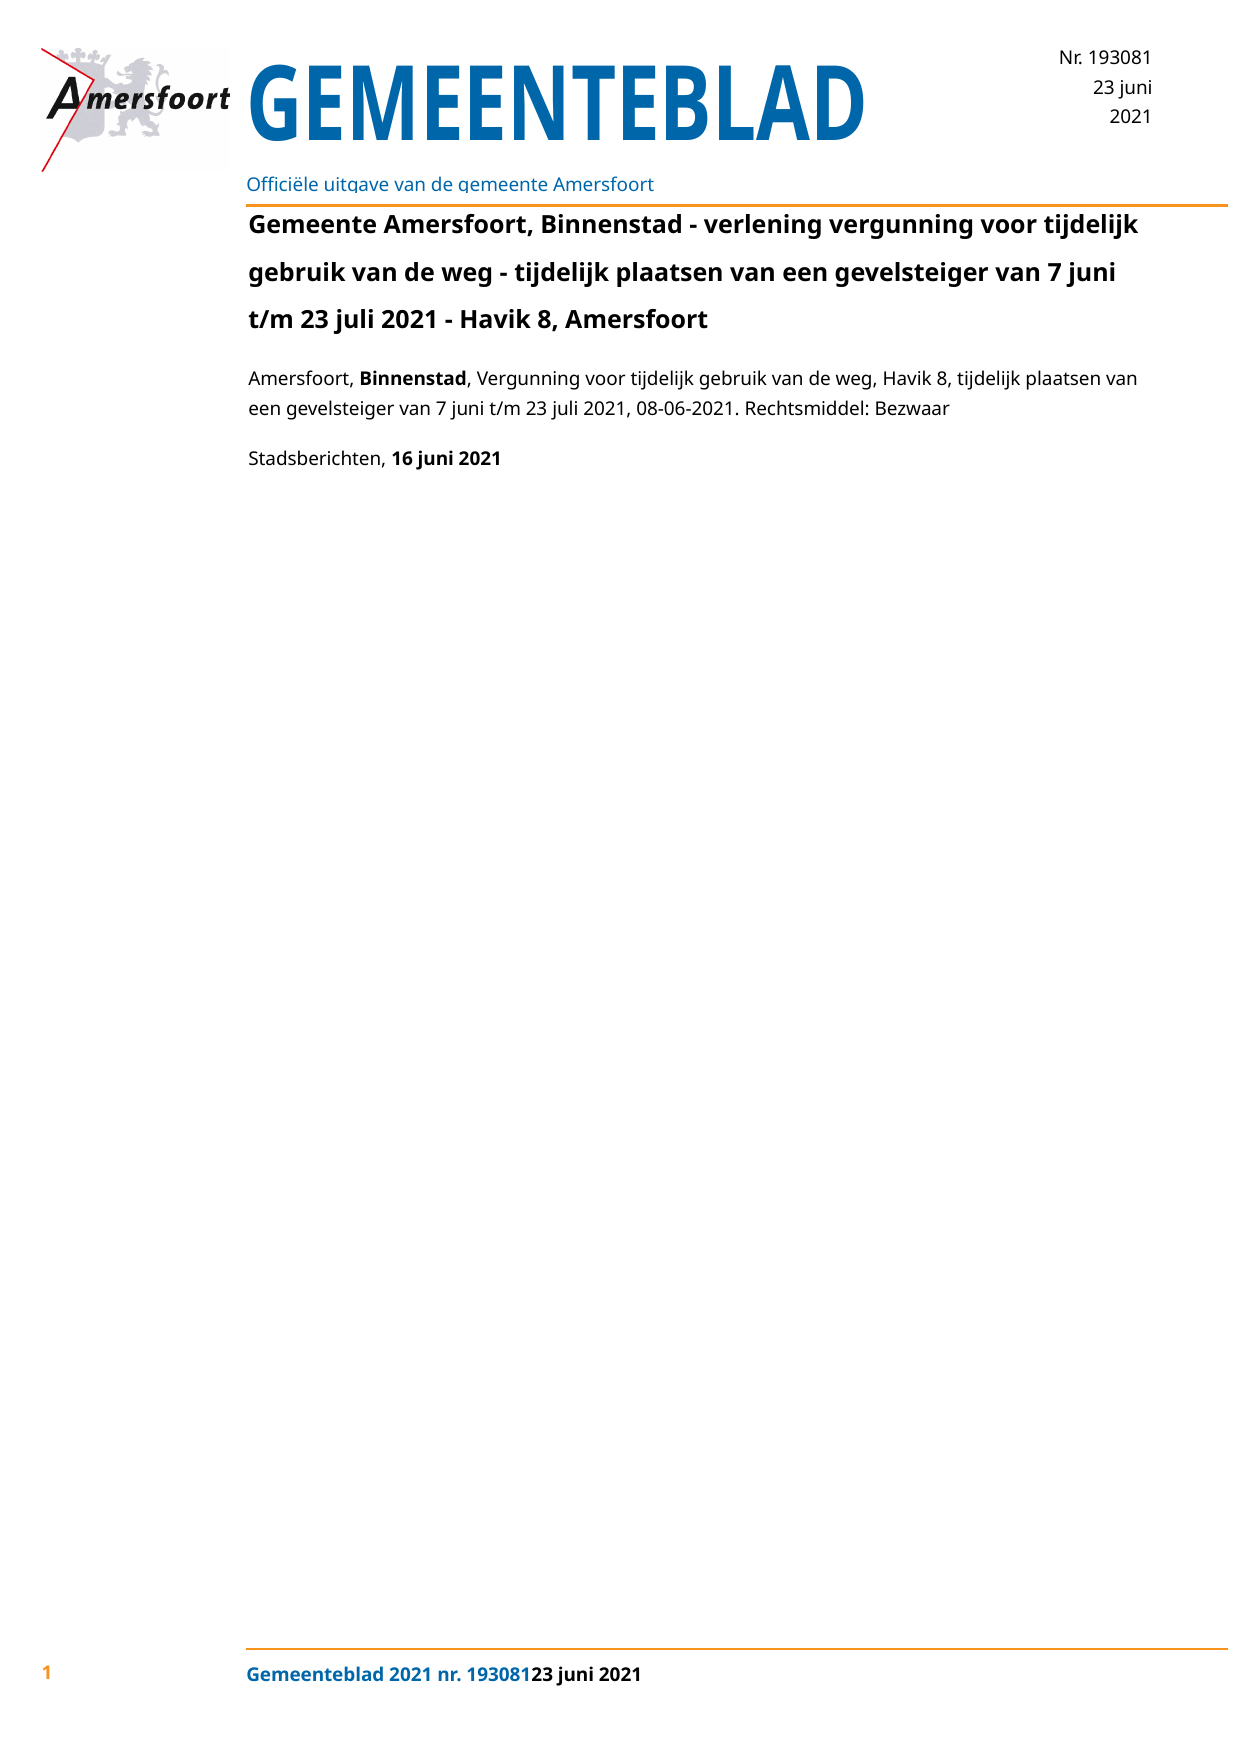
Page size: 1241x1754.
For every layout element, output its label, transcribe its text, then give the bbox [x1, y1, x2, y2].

text Gemeente Amersfoort, Binnenstad - verlening vergunning voor tijdelijk gebruik van de weg - tijdelijk plaatsen van een gevelsteiger van 7 juni t/m 23 juli 2021 - Havik 8, Amersfoort [248, 207, 1152, 336]
picture [41, 47, 231, 172]
text Amersfoort, Binnenstad, Vergunning voor tijdelijk gebruik van de weg, Havik 8, tijdelijk plaatsen van een gevelsteiger van 7 juni t/m 23 juli 2021, 08-06-2021. Rechtsmiddel: Bezwaar [248, 366, 1152, 421]
text Stadsberichten, 16 juni 2021 [248, 446, 1152, 471]
